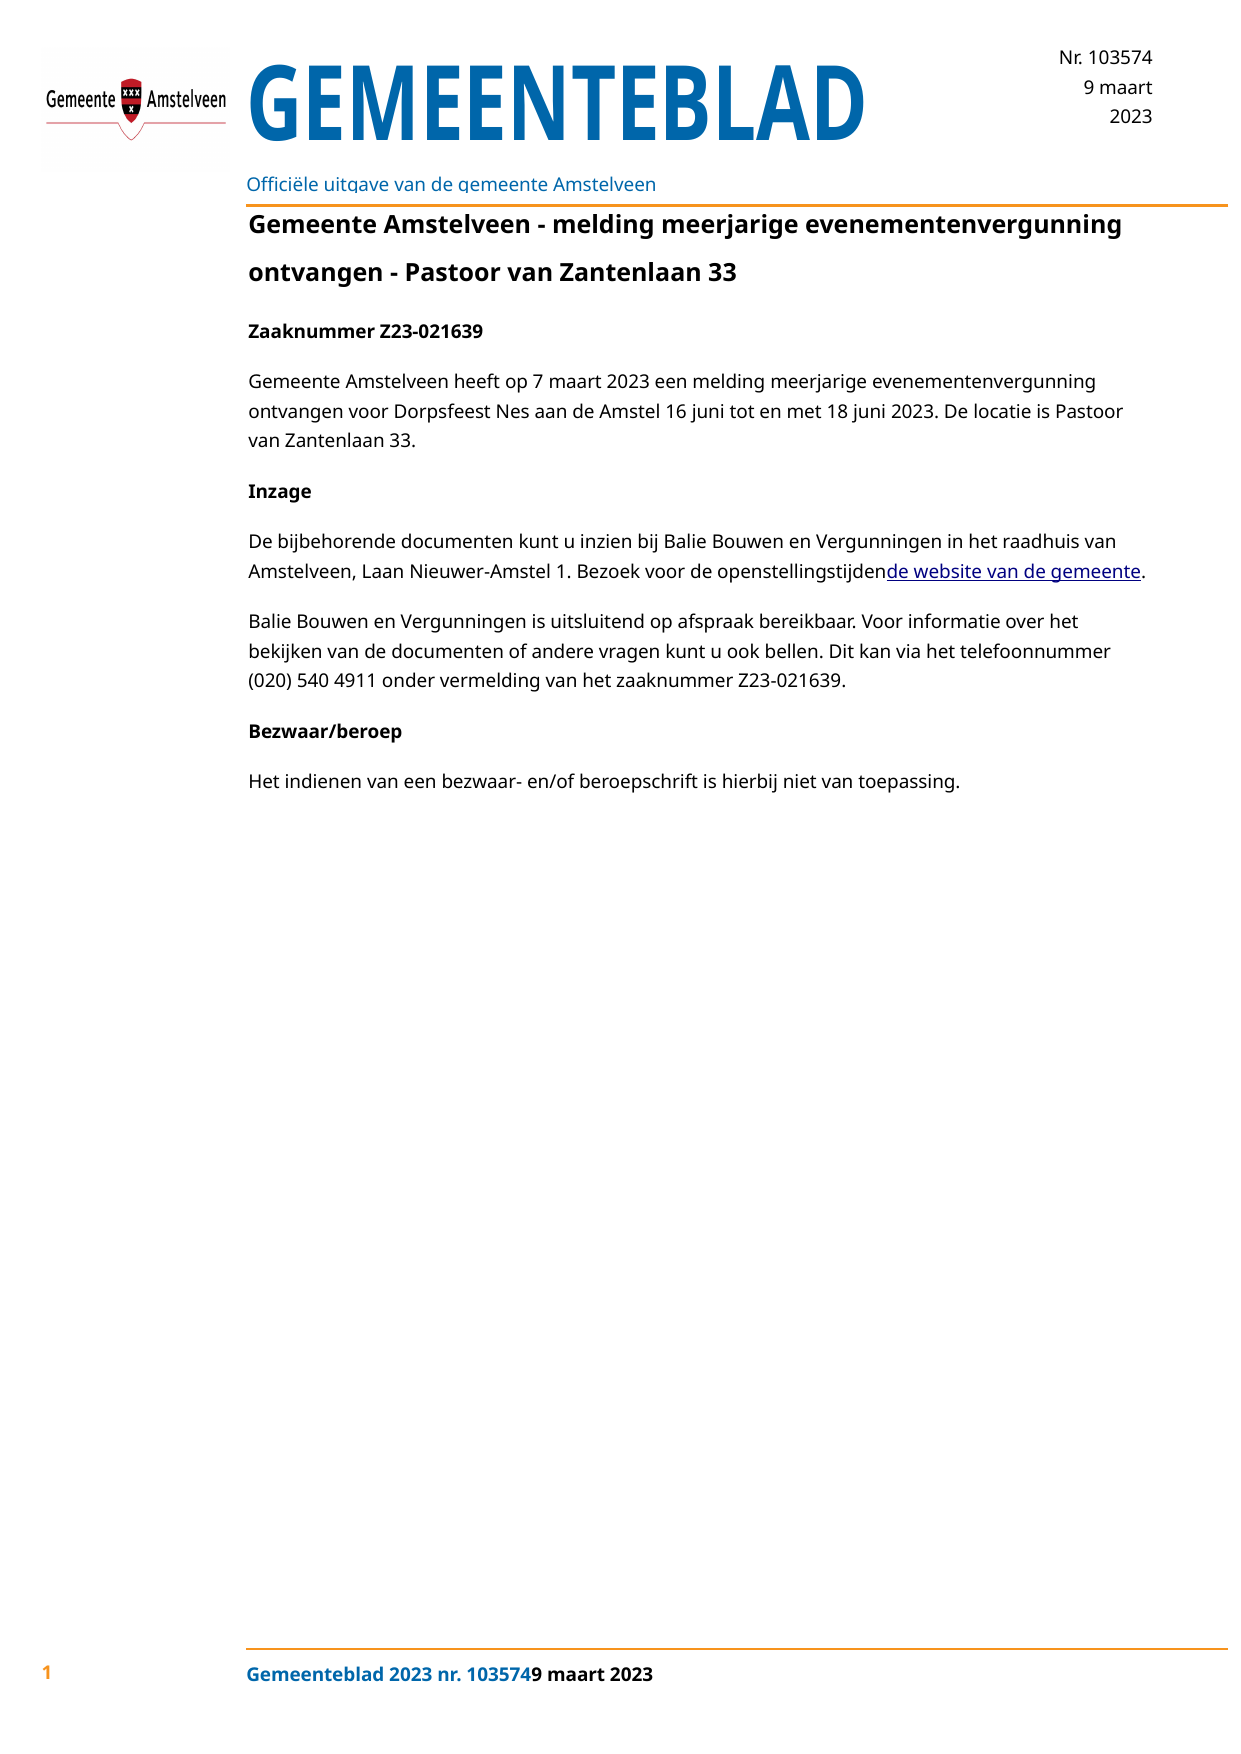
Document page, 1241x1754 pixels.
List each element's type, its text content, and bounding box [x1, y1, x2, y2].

text Bezwaar/beroep [248, 718, 1152, 744]
text Balie Bouwen en Vergunningen is uitsluitend op afspraak bereikbaar. Voor informatie over het bekijken van de documenten of andere vragen kunt u ook bellen. Dit kan via het telefoonnummer (020) 540 4911 onder vermelding van het zaaknummer Z23-021639. [248, 608, 1152, 693]
text Zaaknummer Z23-021639 [248, 318, 1152, 344]
text Gemeente Amstelveen heeft op 7 maart 2023 een melding meerjarige evenementenvergunning ontvangen voor Dorpsfeest Nes aan de Amstel 16 juni tot en met 18 juni 2023. De locatie is Pastoor van Zantenlaan 33. [248, 368, 1152, 453]
text Gemeente Amstelveen - melding meerjarige evenementenvergunning ontvangen - Pastoor van Zantenlaan 33 [248, 207, 1152, 288]
text Inzage [248, 478, 1152, 504]
picture [41, 47, 231, 172]
text De bijbehorende documenten kunt u inzien bij Balie Bouwen en Vergunningen in het raadhuis van Amstelveen, Laan Nieuwer-Amstel 1. Bezoek voor de openstellingstijdende website van de gemeente. [248, 528, 1152, 584]
text Het indienen van een bezwaar- en/of beroepschrift is hierbij niet van toepassing. [248, 768, 1152, 794]
